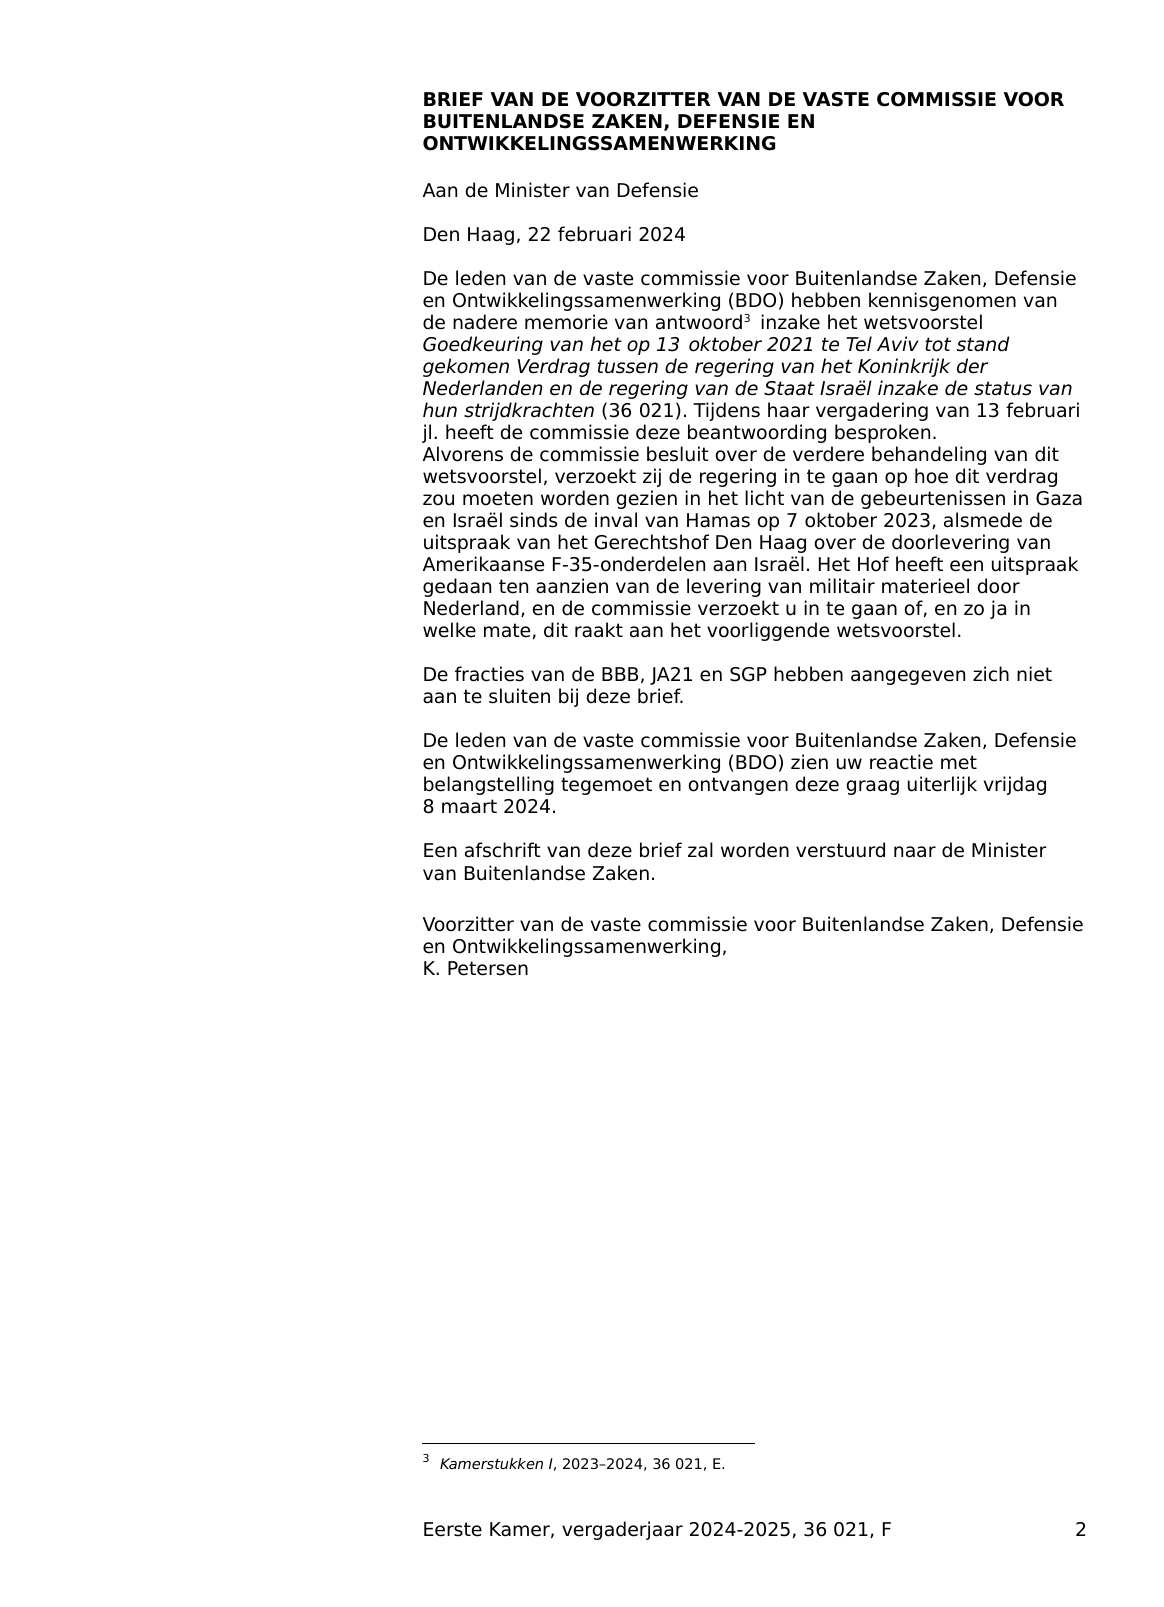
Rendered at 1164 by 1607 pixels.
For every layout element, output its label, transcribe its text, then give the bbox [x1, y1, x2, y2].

subtitle BRIEF VAN DE VOORZITTER VAN DE VASTE COMMISSIE VOOR BUITENLANDSE ZAKEN, DEFENSIE EN ONTWIKKELINGSSAMENWERKING [422, 89, 1087, 155]
text De leden van de vaste commissie voor Buitenlandse Zaken, Defensie en Ontwikkelingssamenwerking (BDO) zien uw reactie met belangstelling tegemoet en ontvangen deze graag uiterlijk vrijdag 8 maart 2024. [422, 730, 1087, 818]
text Kamerstukken I, 2023–2024, 36 021, E. [422, 1452, 1087, 1474]
text Alvorens de commissie besluit over de verdere behandeling van dit wetsvoorstel, verzoekt zij de regering in te gaan op hoe dit verdrag zou moeten worden gezien in het licht van de gebeurtenissen in Gaza en Israël sinds de inval van Hamas op 7 oktober 2023, alsmede de uitspraak van het Gerechtshof Den Haag over de doorlevering van Amerikaanse F-35-onderdelen aan Israël. Het Hof heeft een uitspraak gedaan ten aanzien van de levering van militair materieel door Nederland, en de commissie verzoekt u in te gaan of, en zo ja in welke mate, dit raakt aan het voorliggende wetsvoorstel. [422, 444, 1087, 642]
text Aan de Minister van Defensie [422, 180, 1087, 202]
text Voorzitter van de vaste commissie voor Buitenlandse Zaken, Defensie en Ontwikkelingssamenwerking, K. Petersen [422, 914, 1087, 980]
text Een afschrift van deze brief zal worden verstuurd naar de Minister van Buitenlandse Zaken. [422, 840, 1087, 884]
text De leden van de vaste commissie voor Buitenlandse Zaken, Defensie en Ontwikkelingssamenwerking (BDO) hebben kennisgenomen van de nadere memorie van antwoord inzake het wetsvoorstel Goedkeuring van het op 13 oktober 2021 te Tel Aviv tot stand gekomen Verdrag tussen de regering van het Koninkrijk der Nederlanden en de regering van de Staat Israël inzake de status van hun strijdkrachten (36 021). Tijdens haar vergadering van 13 februari jl. heeft de commissie deze beantwoording besproken. [422, 268, 1087, 444]
text De fracties van de BBB, JA21 en SGP hebben aangegeven zich niet aan te sluiten bij deze brief. [422, 664, 1087, 708]
text Den Haag, 22 februari 2024 [422, 224, 1087, 246]
